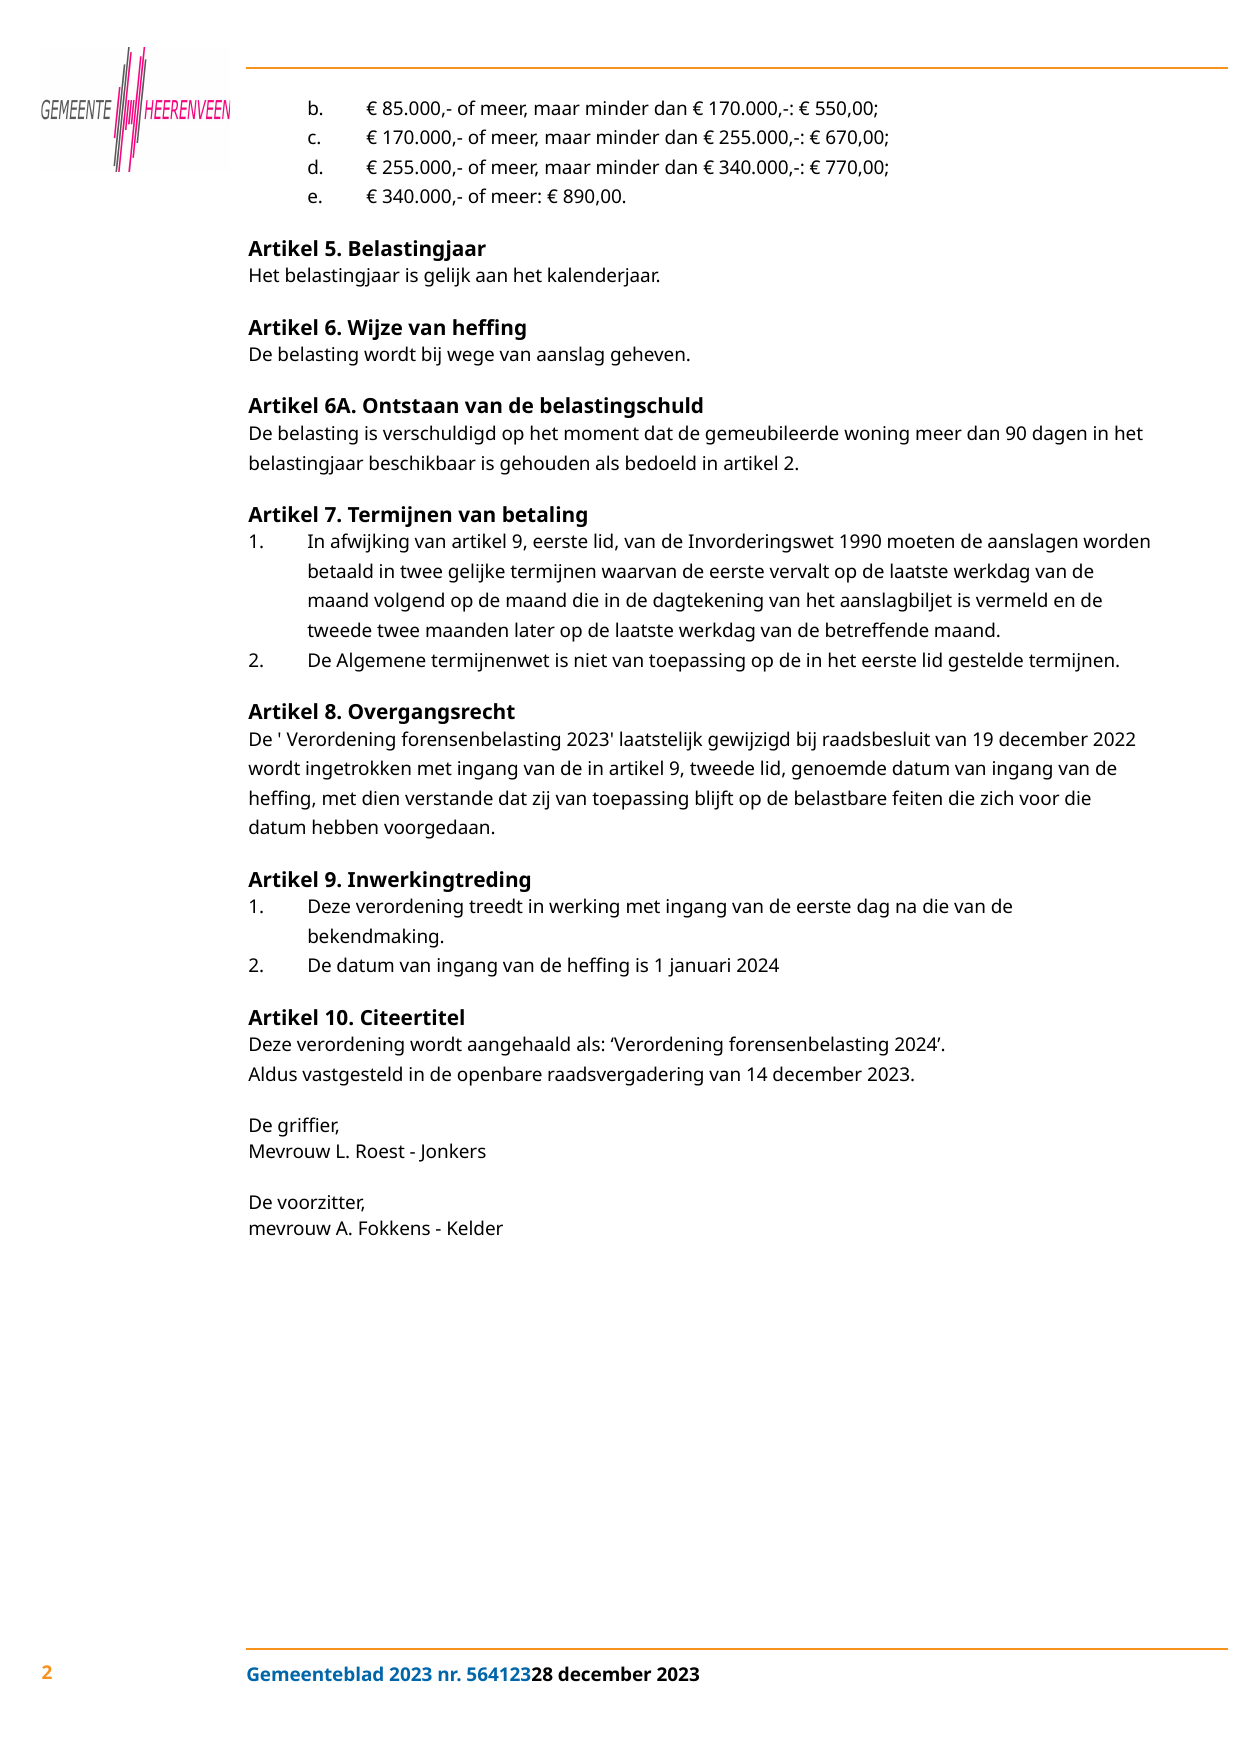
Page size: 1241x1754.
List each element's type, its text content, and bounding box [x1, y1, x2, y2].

list € 85.000,- of meer, maar minder dan € 170.000,-: € 550,00; [307, 95, 1152, 121]
text Het belastingjaar is gelijk aan het kalenderjaar. [248, 262, 1152, 288]
list € 170.000,- of meer, maar minder dan € 255.000,-: € 670,00; [307, 124, 1152, 150]
text Artikel 7. Termijnen van betaling [248, 500, 1152, 528]
list De Algemene termijnenwet is niet van toepassing op de in het eerste lid gestelde termijnen. [248, 647, 1152, 673]
text De voorzitter, [248, 1189, 1152, 1215]
text mevrouw A. Fokkens - Kelder [248, 1215, 1152, 1241]
list € 340.000,- of meer: € 890,00. [307, 183, 1152, 209]
text Artikel 6A. Ontstaan van de belastingschuld [248, 392, 1152, 420]
text Artikel 8. Overgangsrecht [248, 697, 1152, 726]
text Artikel 9. Inwerkingtreding [248, 865, 1152, 893]
text Deze verordening wordt aangehaald als: ‘Verordening forensenbelasting 2024’. [248, 1031, 1152, 1057]
text De ' Verordening forensenbelasting 2023' laatstelijk gewijzigd bij raadsbesluit van 19 december 2022 wordt ingetrokken met ingang van de in artikel 9, tweede lid, genoemde datum van ingang van de heffing, met dien verstande dat zij van toepassing blijft op de belastbare feiten die zich voor die datum hebben voorgedaan. [248, 726, 1152, 840]
list De datum van ingang van de heffing is 1 januari 2024 [248, 952, 1152, 978]
text Aldus vastgesteld in de openbare raadsvergadering van 14 december 2023. [248, 1061, 1152, 1087]
text Artikel 5. Belastingjaar [248, 234, 1152, 262]
picture [41, 47, 231, 172]
text Artikel 10. Citeertitel [248, 1003, 1152, 1031]
list In afwijking van artikel 9, eerste lid, van de Invorderingswet 1990 moeten de aanslagen worden betaald in twee gelijke termijnen waarvan de eerste vervalt op de laatste werkdag van de maand volgend op de maand die in de dagtekening van het aanslagbiljet is vermeld en de tweede twee maanden later op de laatste werkdag van de betreffende maand. [248, 528, 1152, 643]
text Mevrouw L. Roest - Jonkers [248, 1138, 1152, 1164]
list € 255.000,- of meer, maar minder dan € 340.000,-: € 770,00; [307, 154, 1152, 180]
list Deze verordening treedt in werking met ingang van de eerste dag na die van de bekendmaking. [248, 893, 1152, 949]
text De belasting wordt bij wege van aanslag geheven. [248, 341, 1152, 367]
text Artikel 6. Wijze van heffing [248, 313, 1152, 341]
text De griffier, [248, 1112, 1152, 1138]
text De belasting is verschuldigd op het moment dat de gemeubileerde woning meer dan 90 dagen in het belastingjaar beschikbaar is gehouden als bedoeld in artikel 2. [248, 420, 1152, 475]
